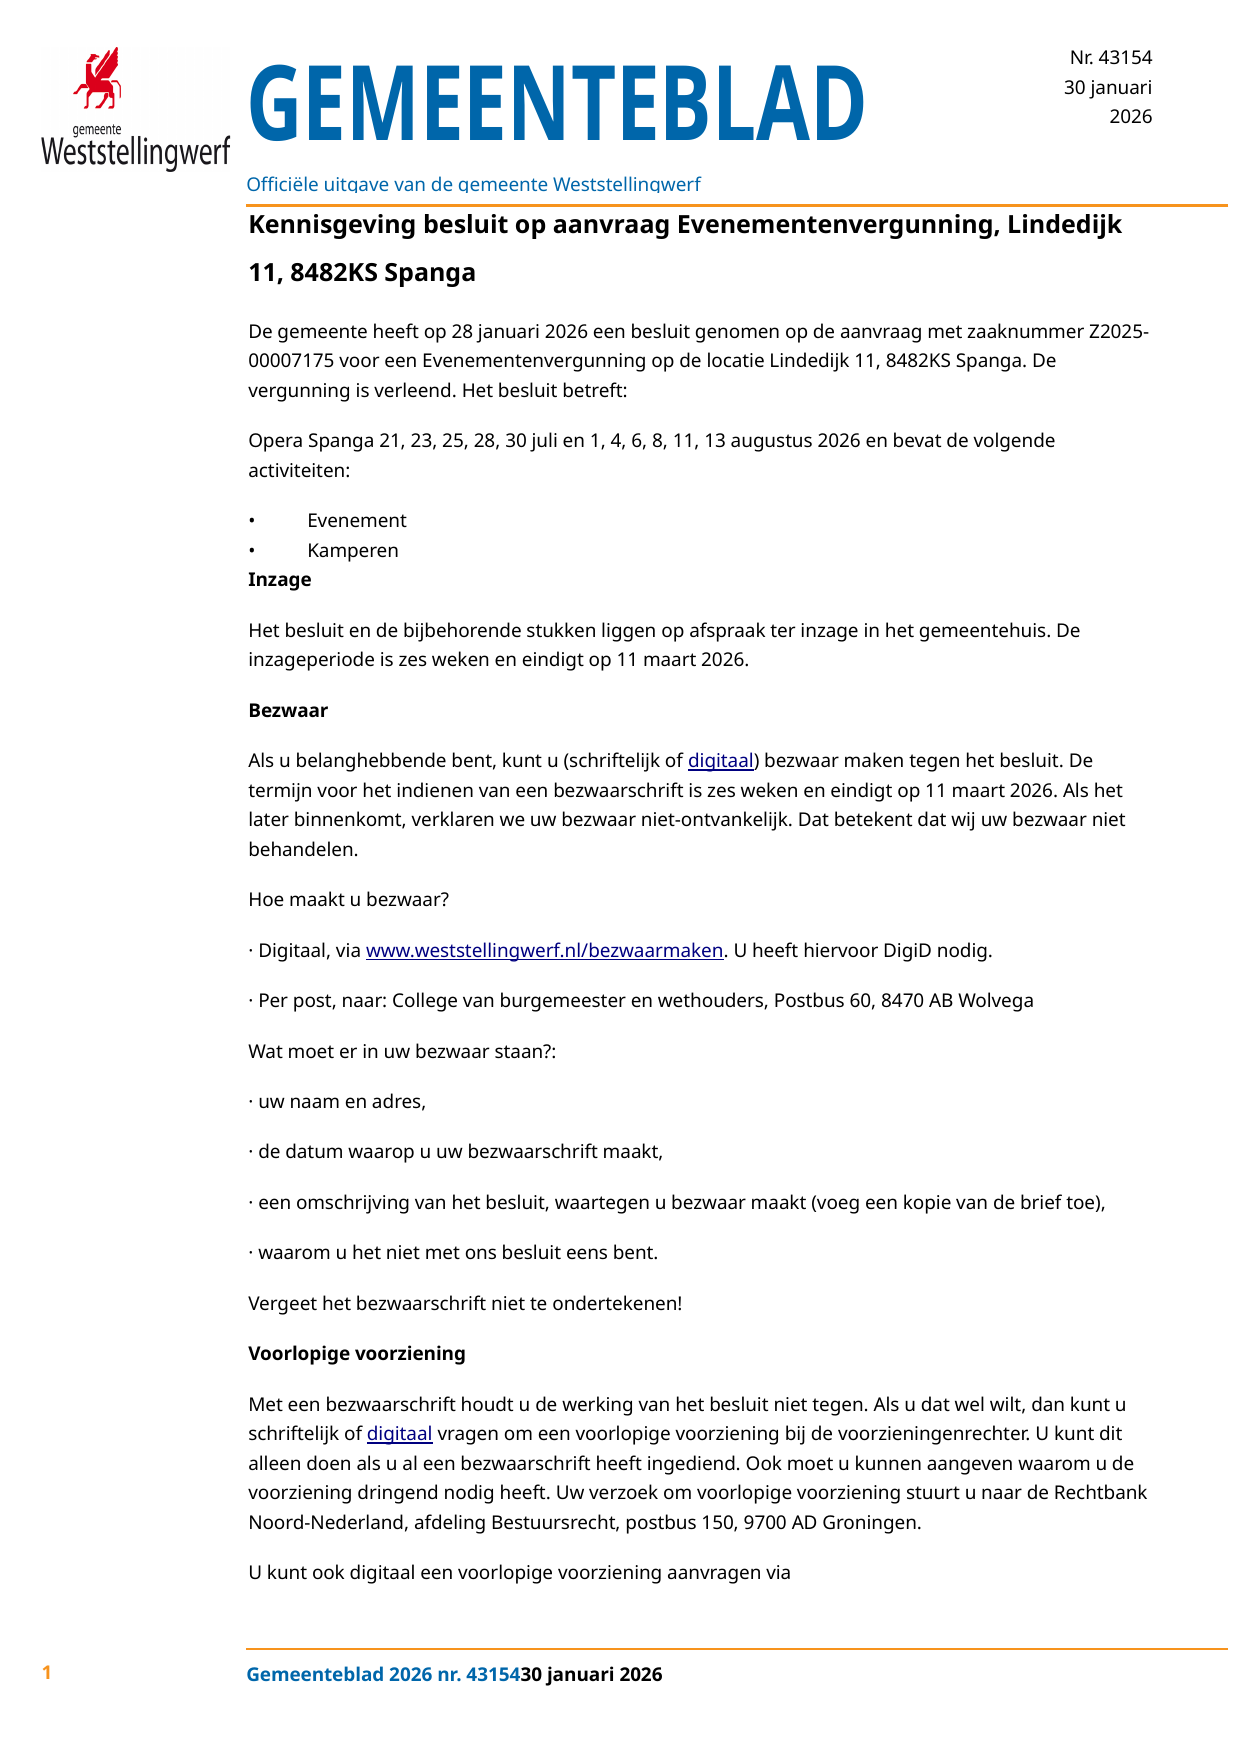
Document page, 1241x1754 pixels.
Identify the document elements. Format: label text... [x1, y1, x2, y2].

text Bezwaar [248, 697, 1152, 723]
text · Digitaal, via www.weststellingwerf.nl/bezwaarmaken. U heeft hiervoor DigiD nodig. [248, 937, 1152, 963]
text Wat moet er in uw bezwaar staan?: [248, 1038, 1152, 1064]
text Voorlopige voorziening [248, 1340, 1152, 1366]
text De gemeente heeft op 28 januari 2026 een besluit genomen op de aanvraag met zaaknummer Z2025-00007175 voor een Evenementenvergunning op de locatie Lindedijk 11, 8482KS Spanga. De vergunning is verleend. Het besluit betreft: [248, 318, 1152, 403]
text · Per post, naar: College van burgemeester en wethouders, Postbus 60, 8470 AB Wolvega [248, 987, 1152, 1013]
text Het besluit en de bijbehorende stukken liggen op afspraak ter inzage in het gemeentehuis. De inzageperiode is zes weken en eindigt op 11 maart 2026. [248, 617, 1152, 672]
text · waarom u het niet met ons besluit eens bent. [248, 1239, 1152, 1265]
text Als u belanghebbende bent, kunt u (schriftelijk of digitaal) bezwaar maken tegen het besluit. De termijn voor het indienen van een bezwaarschrift is zes weken en eindigt op 11 maart 2026. Als het later binnenkomt, verklaren we uw bezwaar niet-ontvankelijk. Dat betekent dat wij uw bezwaar niet behandelen. [248, 747, 1152, 862]
text Inzage [248, 567, 1152, 592]
text Kennisgeving besluit op aanvraag Evenementenvergunning, Lindedijk 11, 8482KS Spanga [248, 207, 1152, 288]
text · uw naam en adres, [248, 1088, 1152, 1114]
text Hoe maakt u bezwaar? [248, 887, 1152, 912]
text Met een bezwaarschrift houdt u de werking van het besluit niet tegen. Als u dat wel wilt, dan kunt u schriftelijk of digitaal vragen om een voorlopige voorziening bij de voorzieningenrechter. U kunt dit alleen doen als u al een bezwaarschrift heeft ingediend. Ook moet u kunnen aangeven waarom u de voorziening dringend nodig heeft. Uw verzoek om voorlopige voorziening stuurt u naar de Rechtbank Noord-Nederland, afdeling Bestuursrecht, postbus 150, 9700 AD Groningen. [248, 1391, 1152, 1535]
text U kunt ook digitaal een voorlopige voorziening aanvragen via [248, 1559, 1152, 1585]
text Opera Spanga 21, 23, 25, 28, 30 juli en 1, 4, 6, 8, 11, 13 augustus 2026 en bevat de volgende activiteiten: [248, 427, 1152, 483]
text · de datum waarop u uw bezwaarschrift maakt, [248, 1139, 1152, 1164]
list Evenement [248, 507, 1152, 533]
text · een omschrijving van het besluit, waartegen u bezwaar maakt (voeg een kopie van de brief toe), [248, 1189, 1152, 1215]
picture [41, 47, 231, 172]
list Kamperen [248, 537, 1152, 563]
text Vergeet het bezwaarschrift niet te ondertekenen! [248, 1290, 1152, 1316]
